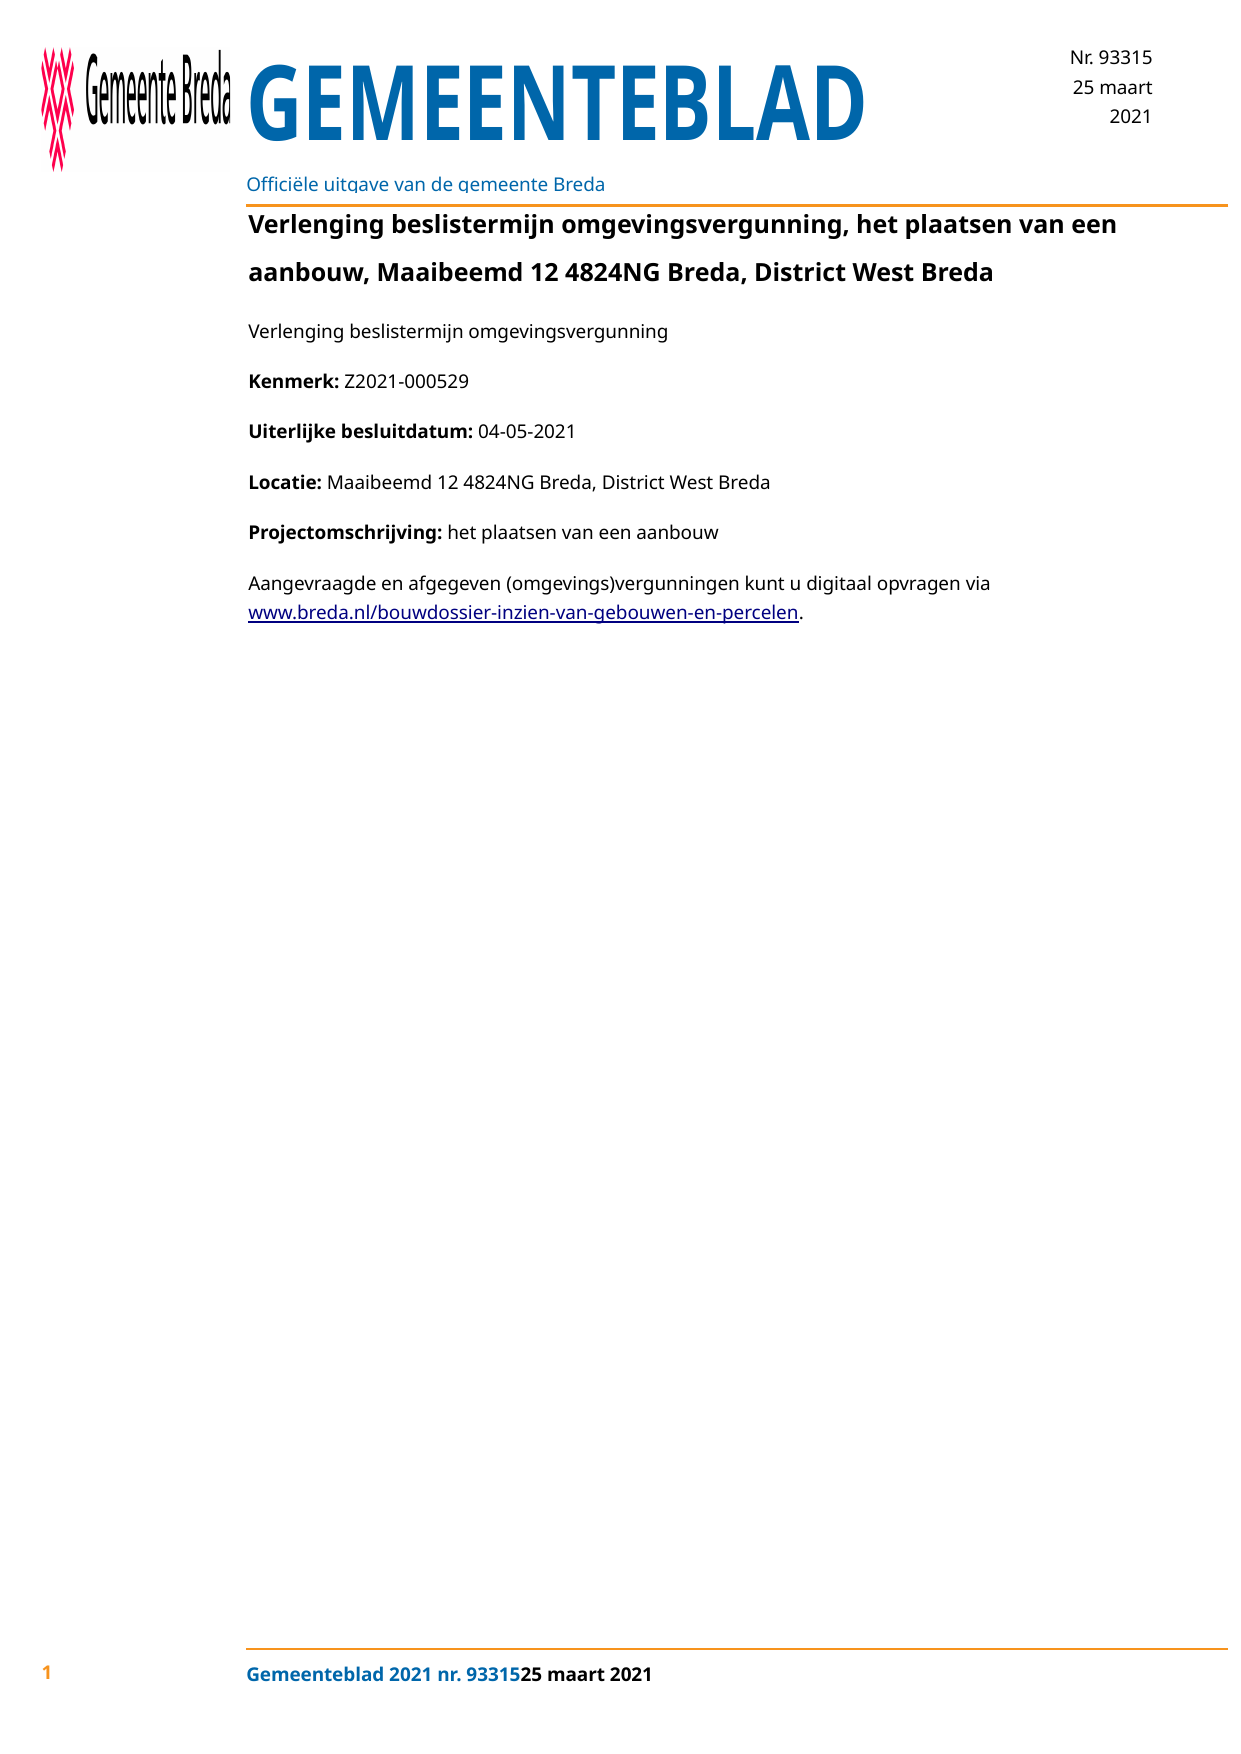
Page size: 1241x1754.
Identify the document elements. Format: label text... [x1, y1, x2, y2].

text Verlenging beslistermijn omgevingsvergunning [248, 318, 1152, 344]
text Aangevraagde en afgegeven (omgevings)vergunningen kunt u digitaal opvragen via www.breda.nl/bouwdossier-inzien-van-gebouwen-en-percelen. [248, 570, 1152, 625]
text Locatie: Maaibeemd 12 4824NG Breda, District West Breda [248, 469, 1152, 495]
text Verlenging beslistermijn omgevingsvergunning, het plaatsen van een aanbouw, Maaibeemd 12 4824NG Breda, District West Breda [248, 207, 1152, 288]
text Uiterlijke besluitdatum: 04-05-2021 [248, 419, 1152, 444]
picture [41, 47, 231, 172]
text Projectomschrijving: het plaatsen van een aanbouw [248, 519, 1152, 545]
text Kenmerk: Z2021-000529 [248, 368, 1152, 394]
